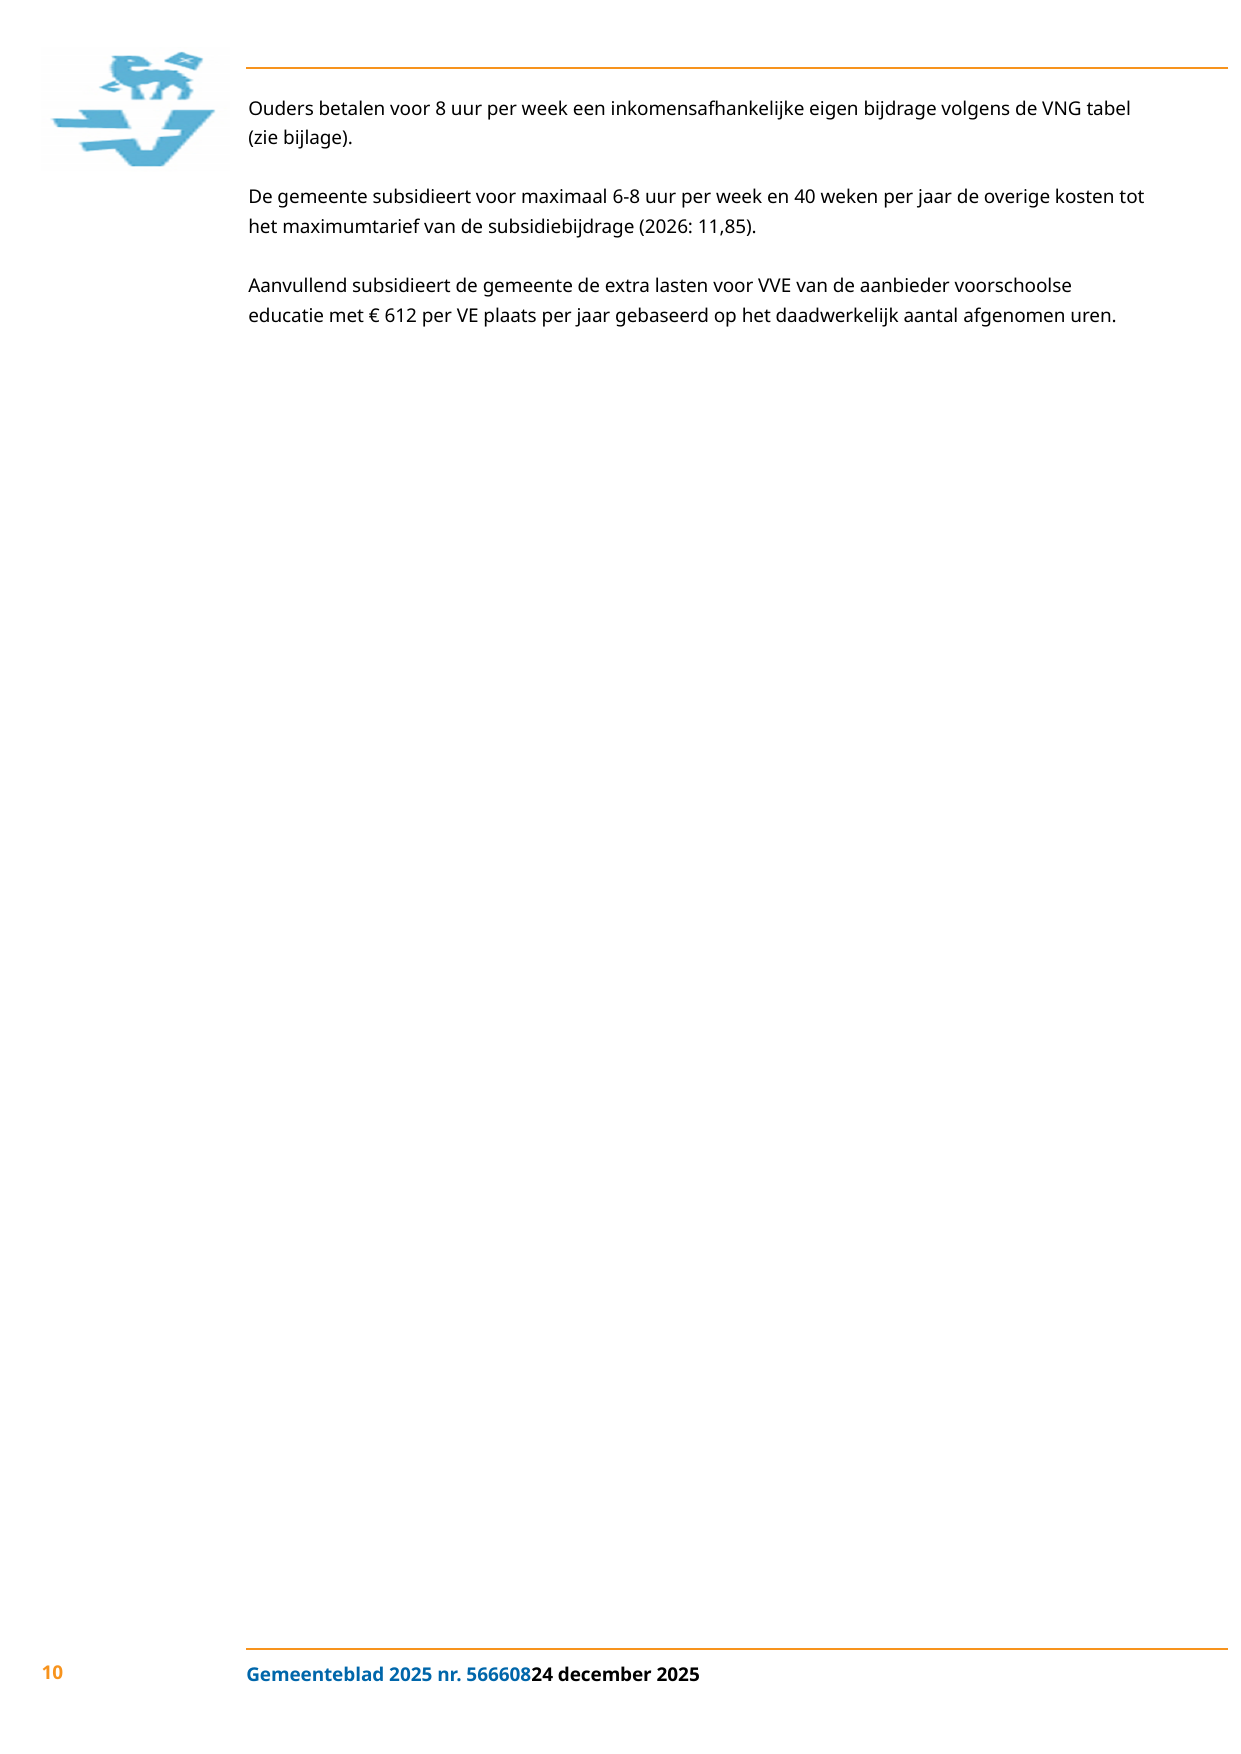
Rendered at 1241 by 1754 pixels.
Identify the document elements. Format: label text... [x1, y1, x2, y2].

text Aanvullend subsidieert de gemeente de extra lasten voor VVE van de aanbieder voorschoolse educatie met € 612 per VE plaats per jaar gebaseerd op het daadwerkelijk aantal afgenomen uren. [248, 272, 1152, 328]
picture [41, 47, 231, 172]
text Ouders betalen voor 8 uur per week een inkomensafhankelijke eigen bijdrage volgens de VNG tabel (zie bijlage). [248, 95, 1152, 150]
text De gemeente subsidieert voor maximaal 6-8 uur per week en 40 weken per jaar de overige kosten tot het maximumtarief van de subsidiebijdrage (2026: 11,85). [248, 183, 1152, 239]
